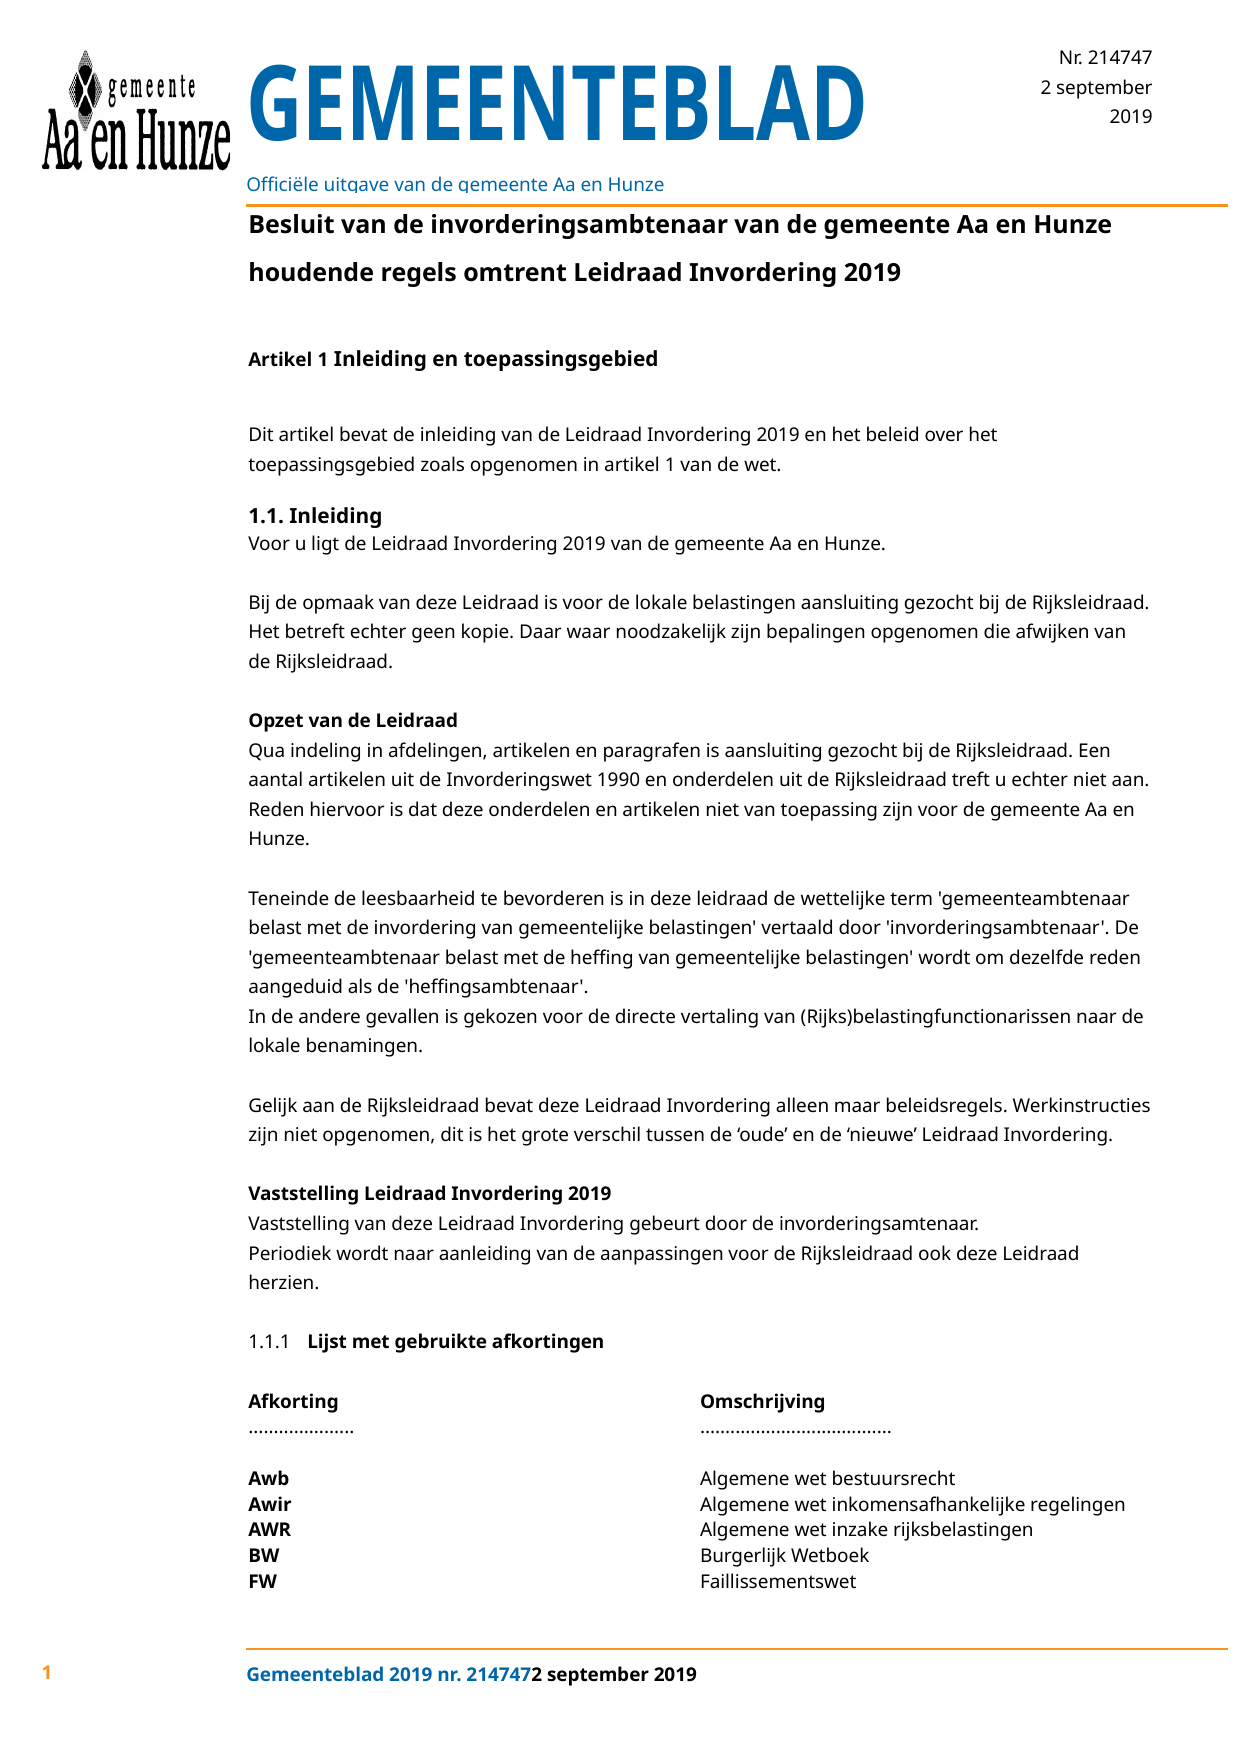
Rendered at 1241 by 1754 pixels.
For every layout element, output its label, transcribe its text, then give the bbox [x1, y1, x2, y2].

text Bij de opmaak van deze Leidraad is voor de lokale belastingen aansluiting gezocht bij de Rijksleidraad. Het betreft echter geen kopie. Daar waar noodzakelijk zijn bepalingen opgenomen die afwijken van de Rijksleidraad. [248, 589, 1152, 674]
list Lijst met gebruikte afkortingen [248, 1328, 1152, 1354]
text Opzet van de Leidraad [248, 707, 1152, 733]
table_cell [248, 1439, 700, 1465]
table_cell ...................................... [700, 1414, 1152, 1439]
text Gelijk aan de Rijksleidraad bevat deze Leidraad Invordering alleen maar beleidsregels. Werkinstructies zijn niet opgenomen, dit is het grote verschil tussen de ‘oude’ en de ‘nieuwe’ Leidraad Invordering. [248, 1092, 1152, 1147]
table_cell Algemene wet inkomensafhankelijke regelingen [700, 1491, 1152, 1516]
table_cell AWR [248, 1516, 700, 1542]
text Artikel 1 Inleiding en toepassingsgebied [248, 344, 1152, 372]
table_header Afkorting [248, 1388, 700, 1413]
table_cell Faillissementswet [700, 1568, 1152, 1594]
text Voor u ligt de Leidraad Invordering 2019 van de gemeente Aa en Hunze. [248, 530, 1152, 556]
table_header Omschrijving [700, 1388, 1152, 1413]
table_cell BW [248, 1542, 700, 1568]
text Periodiek wordt naar aanleiding van de aanpassingen voor de Rijksleidraad ook deze Leidraad herzien. [248, 1240, 1152, 1295]
text Besluit van de invorderingsambtenaar van de gemeente Aa en Hunze houdende regels omtrent Leidraad Invordering 2019 [248, 207, 1152, 288]
text Teneinde de leesbaarheid te bevorderen is in deze leidraad de wettelijke term 'gemeenteambtenaar belast met de invordering van gemeentelijke belastingen' vertaald door 'invorderingsambtenaar'. De 'gemeenteambtenaar belast met de heffing van gemeentelijke belastingen' wordt om dezelfde reden aangeduid als de 'heffingsambtenaar'. [248, 885, 1152, 999]
table_cell FW [248, 1568, 700, 1594]
picture [41, 47, 231, 172]
table_cell Algemene wet inzake rijksbelastingen [700, 1516, 1152, 1542]
table_header Awb [248, 1465, 700, 1491]
text Dit artikel bevat de inleiding van de Leidraad Invordering 2019 en het beleid over het toepassingsgebied zoals opgenomen in artikel 1 van de wet. [248, 421, 1152, 477]
table_cell ..................... [248, 1414, 700, 1439]
text In de andere gevallen is gekozen voor de directe vertaling van (Rijks)belastingfunctionarissen naar de lokale benamingen. [248, 1003, 1152, 1058]
table_cell Burgerlijk Wetboek [700, 1542, 1152, 1568]
text Vaststelling van deze Leidraad Invordering gebeurt door de invorderingsamtenaar. [248, 1210, 1152, 1236]
table_header Algemene wet bestuursrecht [700, 1465, 1152, 1491]
table_cell Awir [248, 1491, 700, 1516]
text 1.1. Inleiding [248, 501, 1152, 530]
text Qua indeling in afdelingen, artikelen en paragrafen is aansluiting gezocht bij de Rijksleidraad. Een aantal artikelen uit de Invorderingswet 1990 en onderdelen uit de Rijksleidraad treft u echter niet aan. Reden hiervoor is dat deze onderdelen en artikelen niet van toepassing zijn voor de gemeente Aa en Hunze. [248, 737, 1152, 851]
text Vaststelling Leidraad Invordering 2019 [248, 1181, 1152, 1206]
